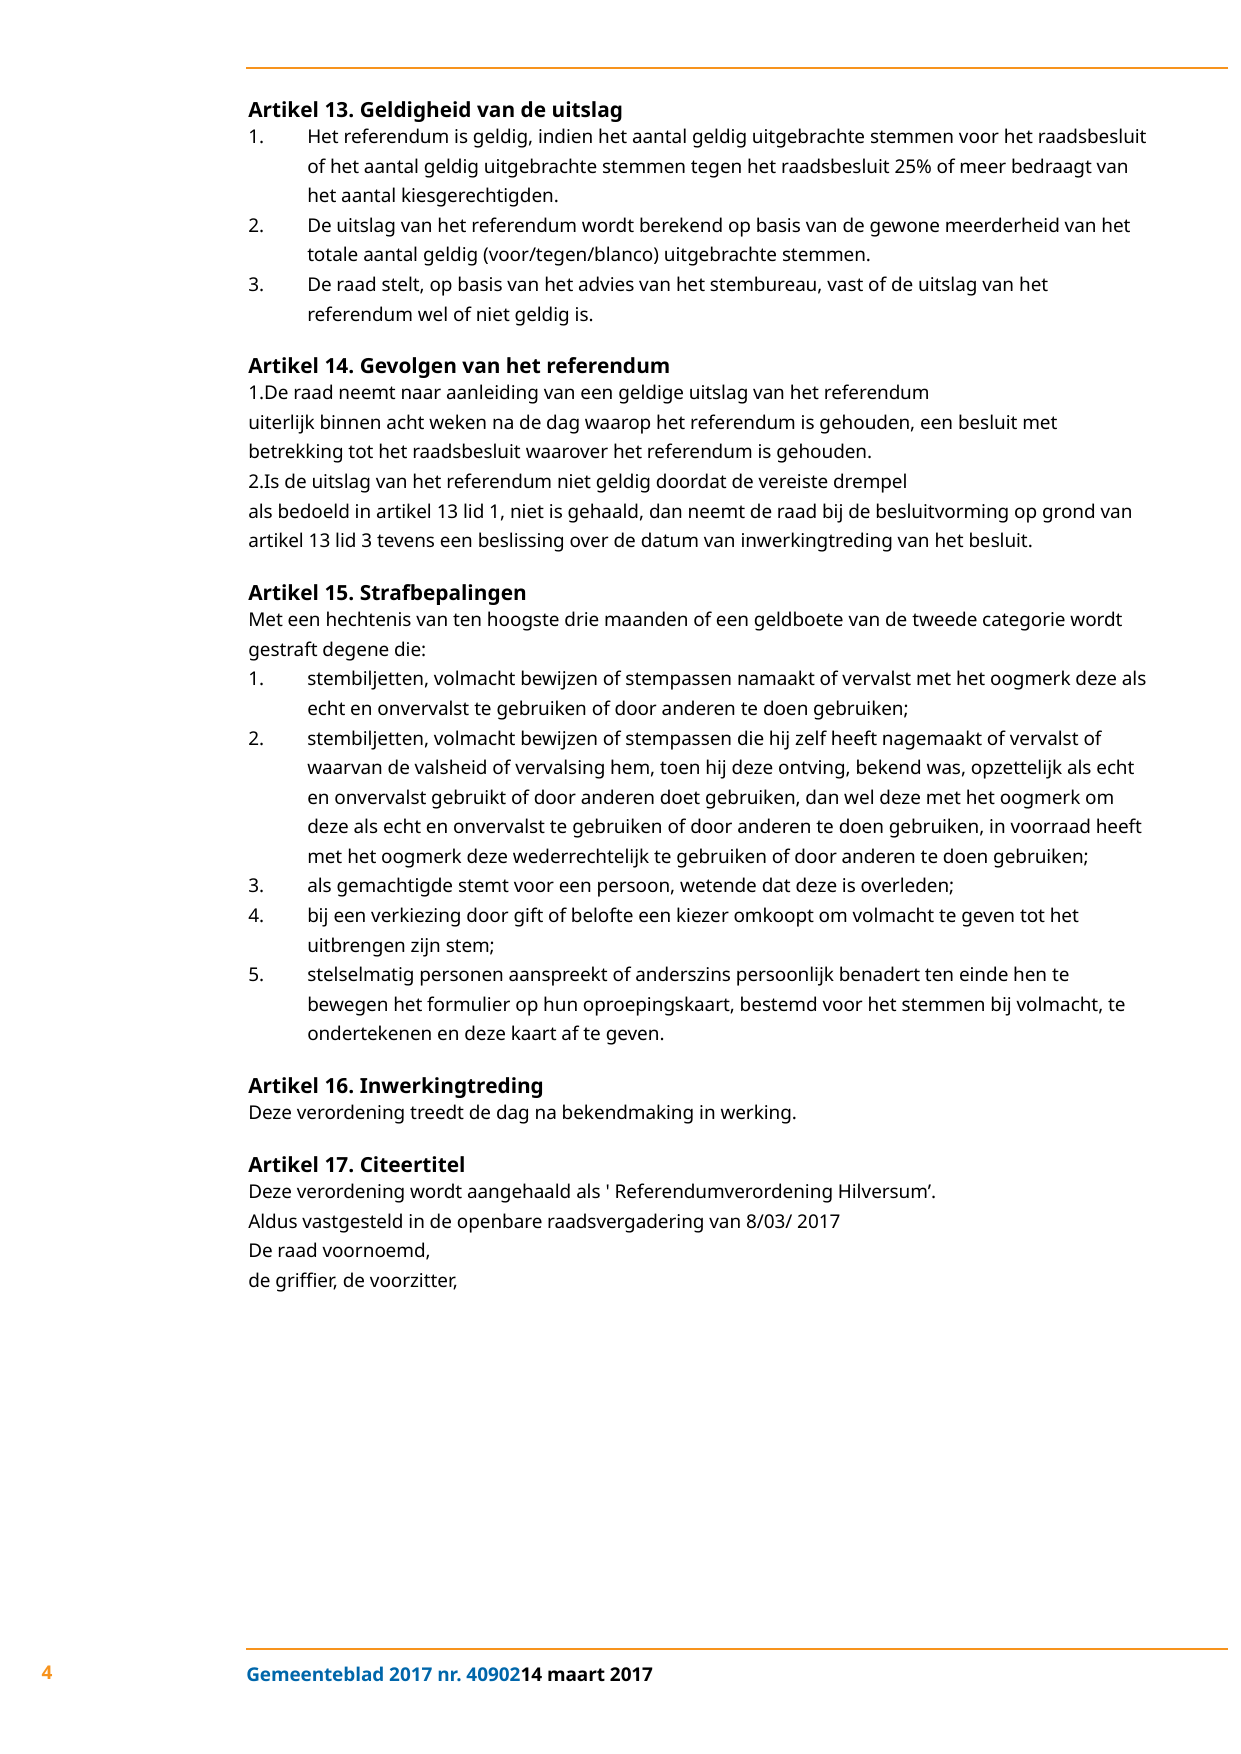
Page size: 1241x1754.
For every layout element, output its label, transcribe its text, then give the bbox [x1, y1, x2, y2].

text 1.De raad neemt naar aanleiding van een geldige uitslag van het referendum [248, 379, 1152, 405]
text Met een hechtenis van ten hoogste drie maanden of een geldboete van de tweede categorie wordt gestraft degene die: [248, 606, 1152, 662]
text Artikel 15. Strafbepalingen [248, 578, 1152, 606]
list stelselmatig personen aanspreekt of anderszins persoonlijk benadert ten einde hen te bewegen het formulier op hun oproepingskaart, bestemd voor het stemmen bij volmacht, te ondertekenen en deze kaart af te geven. [248, 961, 1152, 1046]
list bij een verkiezing door gift of belofte een kiezer omkoopt om volmacht te geven tot het uitbrengen zijn stem; [248, 902, 1152, 957]
text Artikel 17. Citeertitel [248, 1150, 1152, 1178]
list stembiljetten, volmacht bewijzen of stempassen namaakt of vervalst met het oogmerk deze als echt en onvervalst te gebruiken of door anderen te doen gebruiken; [248, 666, 1152, 721]
list stembiljetten, volmacht bewijzen of stempassen die hij zelf heeft nagemaakt of vervalst of waarvan de valsheid of vervalsing hem, toen hij deze ontving, bekend was, opzettelijk als echt en onvervalst gebruikt of door anderen doet gebruiken, dan wel deze met het oogmerk om deze als echt en onvervalst te gebruiken of door anderen te doen gebruiken, in voorraad heeft met het oogmerk deze wederrechtelijk te gebruiken of door anderen te doen gebruiken; [248, 725, 1152, 869]
list De raad stelt, op basis van het advies van het stembureau, vast of de uitslag van het referendum wel of niet geldig is. [248, 271, 1152, 326]
list Het referendum is geldig, indien het aantal geldig uitgebrachte stemmen voor het raadsbesluit of het aantal geldig uitgebrachte stemmen tegen het raadsbesluit 25% of meer bedraagt van het aantal kiesgerechtigden. [248, 123, 1152, 208]
list De uitslag van het referendum wordt berekend op basis van de gewone meerderheid van het totale aantal geldig (voor/tegen/blanco) uitgebrachte stemmen. [248, 212, 1152, 267]
text 2.Is de uitslag van het referendum niet geldig doordat de vereiste drempel [248, 468, 1152, 494]
text uiterlijk binnen acht weken na de dag waarop het referendum is gehouden, een besluit met betrekking tot het raadsbesluit waarover het referendum is gehouden. [248, 409, 1152, 464]
text de griffier, de voorzitter, [248, 1267, 1152, 1293]
text Artikel 14. Gevolgen van het referendum [248, 351, 1152, 379]
text als bedoeld in artikel 13 lid 1, niet is gehaald, dan neemt de raad bij de besluitvorming op grond van artikel 13 lid 3 tevens een beslissing over de datum van inwerkingtreding van het besluit. [248, 498, 1152, 553]
text Artikel 16. Inwerkingtreding [248, 1071, 1152, 1099]
picture [41, 47, 231, 172]
text Artikel 13. Geldigheid van de uitslag [248, 95, 1152, 123]
text Aldus vastgesteld in de openbare raadsvergadering van 8/03/ 2017 [248, 1208, 1152, 1233]
text Deze verordening treedt de dag na bekendmaking in werking. [248, 1099, 1152, 1125]
text Deze verordening wordt aangehaald als ' Referendumverordening Hilversum’. [248, 1178, 1152, 1204]
list als gemachtigde stemt voor een persoon, wetende dat deze is overleden; [248, 873, 1152, 898]
text De raad voornoemd, [248, 1237, 1152, 1263]
